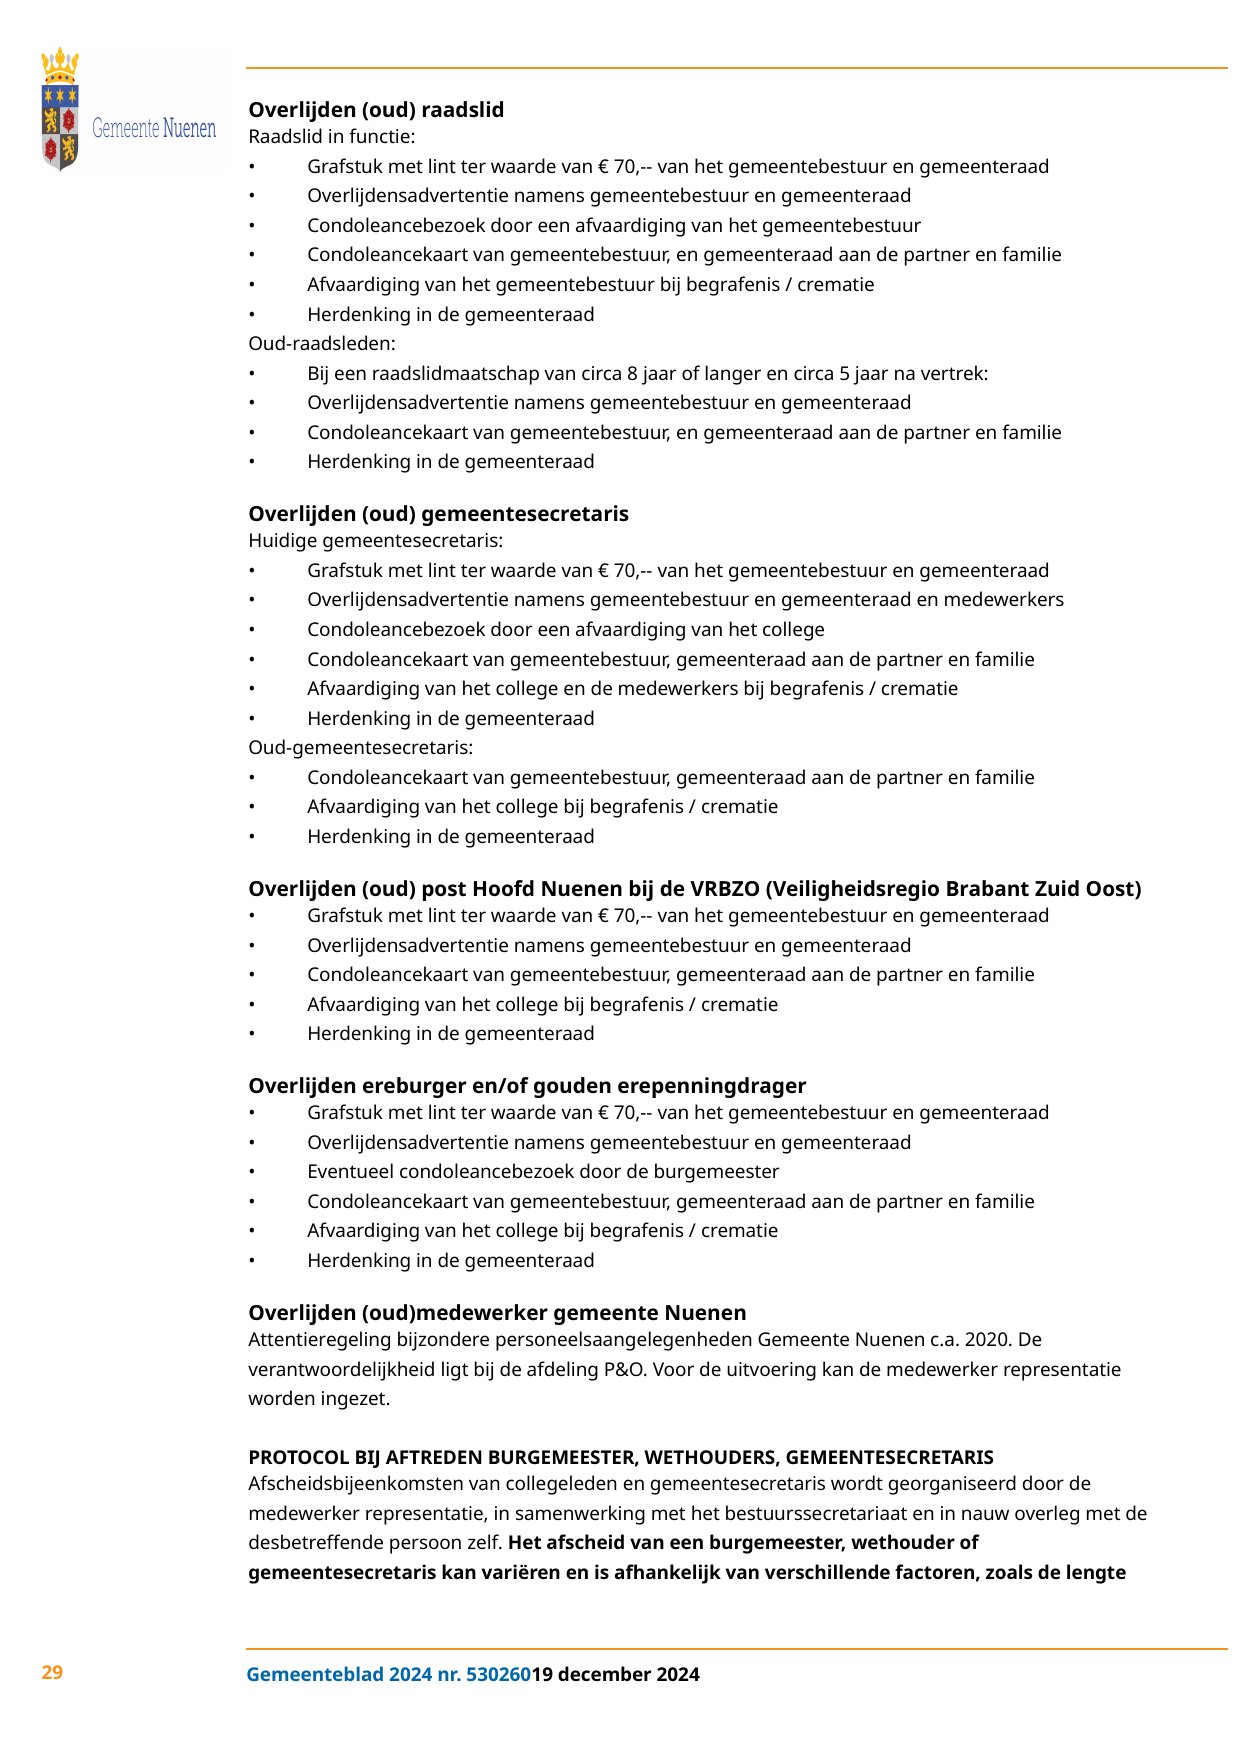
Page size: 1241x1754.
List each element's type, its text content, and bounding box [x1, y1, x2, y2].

list Grafstuk met lint ter waarde van € 70,-- van het gemeentebestuur en gemeenteraad [248, 557, 1152, 583]
list Herdenking in de gemeenteraad [248, 705, 1152, 731]
text Afscheidsbijeenkomsten van collegeleden en gemeentesecretaris wordt georganiseerd door de medewerker representatie, in samenwerking met het bestuurssecretariaat en in nauw overleg met de desbetreffende persoon zelf. Het afscheid van een burgemeester, wethouder of gemeentesecretaris kan variëren en is afhankelijk van verschillende factoren, zoals de lengte [248, 1470, 1152, 1585]
list Condoleancekaart van gemeentebestuur, en gemeenteraad aan de partner en familie [248, 419, 1152, 445]
list Afvaardiging van het gemeentebestuur bij begrafenis / crematie [248, 271, 1152, 297]
text Oud-raadsleden: [248, 330, 1152, 356]
list Condoleancekaart van gemeentebestuur, gemeenteraad aan de partner en familie [248, 961, 1152, 987]
list Afvaardiging van het college bij begrafenis / crematie [248, 1218, 1152, 1243]
list Grafstuk met lint ter waarde van € 70,-- van het gemeentebestuur en gemeenteraad [248, 1099, 1152, 1125]
list Condoleancebezoek door een afvaardiging van het college [248, 616, 1152, 642]
list Condoleancekaart van gemeentebestuur, gemeenteraad aan de partner en familie [248, 1188, 1152, 1214]
text Raadslid in functie: [248, 123, 1152, 149]
list Overlijdensadvertentie namens gemeentebestuur en gemeenteraad en medewerkers [248, 587, 1152, 612]
text Overlijden (oud) raadslid [248, 95, 1152, 123]
picture [41, 47, 231, 172]
list Herdenking in de gemeenteraad [248, 449, 1152, 474]
list Herdenking in de gemeenteraad [248, 301, 1152, 326]
text Overlijden (oud) post Hoofd Nuenen bij de VRBZO (Veiligheidsregio Brabant Zuid Oost) [248, 874, 1152, 902]
list Afvaardiging van het college bij begrafenis / crematie [248, 794, 1152, 819]
list Bij een raadslidmaatschap van circa 8 jaar of langer en circa 5 jaar na vertrek: [248, 360, 1152, 386]
list Herdenking in de gemeenteraad [248, 1021, 1152, 1046]
text Overlijden (oud) gemeentesecretaris [248, 499, 1152, 527]
text PROTOCOL BIJ AFTREDEN BURGEMEESTER, WETHOUDERS, GEMEENTESECRETARIS [248, 1444, 1152, 1470]
list Eventueel condoleancebezoek door de burgemeester [248, 1158, 1152, 1184]
list Condoleancekaart van gemeentebestuur, en gemeenteraad aan de partner en familie [248, 242, 1152, 267]
text Attentieregeling bijzondere personeelsaangelegenheden Gemeente Nuenen c.a. 2020. De verantwoordelijkheid ligt bij de afdeling P&O. Voor de uitvoering kan de medewerker representatie worden ingezet. [248, 1326, 1152, 1411]
text Overlijden (oud)medewerker gemeente Nuenen [248, 1298, 1152, 1326]
list Herdenking in de gemeenteraad [248, 823, 1152, 849]
list Grafstuk met lint ter waarde van € 70,-- van het gemeentebestuur en gemeenteraad [248, 902, 1152, 928]
list Condoleancekaart van gemeentebestuur, gemeenteraad aan de partner en familie [248, 764, 1152, 790]
text Overlijden ereburger en/of gouden erepenningdrager [248, 1071, 1152, 1099]
list Afvaardiging van het college bij begrafenis / crematie [248, 991, 1152, 1017]
list Herdenking in de gemeenteraad [248, 1247, 1152, 1273]
list Condoleancebezoek door een afvaardiging van het gemeentebestuur [248, 212, 1152, 238]
list Grafstuk met lint ter waarde van € 70,-- van het gemeentebestuur en gemeenteraad [248, 153, 1152, 178]
text Huidige gemeentesecretaris: [248, 527, 1152, 553]
list Overlijdensadvertentie namens gemeentebestuur en gemeenteraad [248, 1129, 1152, 1155]
text Oud-gemeentesecretaris: [248, 734, 1152, 760]
list Overlijdensadvertentie namens gemeentebestuur en gemeenteraad [248, 389, 1152, 415]
list Afvaardiging van het college en de medewerkers bij begrafenis / crematie [248, 675, 1152, 701]
list Condoleancekaart van gemeentebestuur, gemeenteraad aan de partner en familie [248, 646, 1152, 672]
list Overlijdensadvertentie namens gemeentebestuur en gemeenteraad [248, 182, 1152, 208]
list Overlijdensadvertentie namens gemeentebestuur en gemeenteraad [248, 932, 1152, 957]
